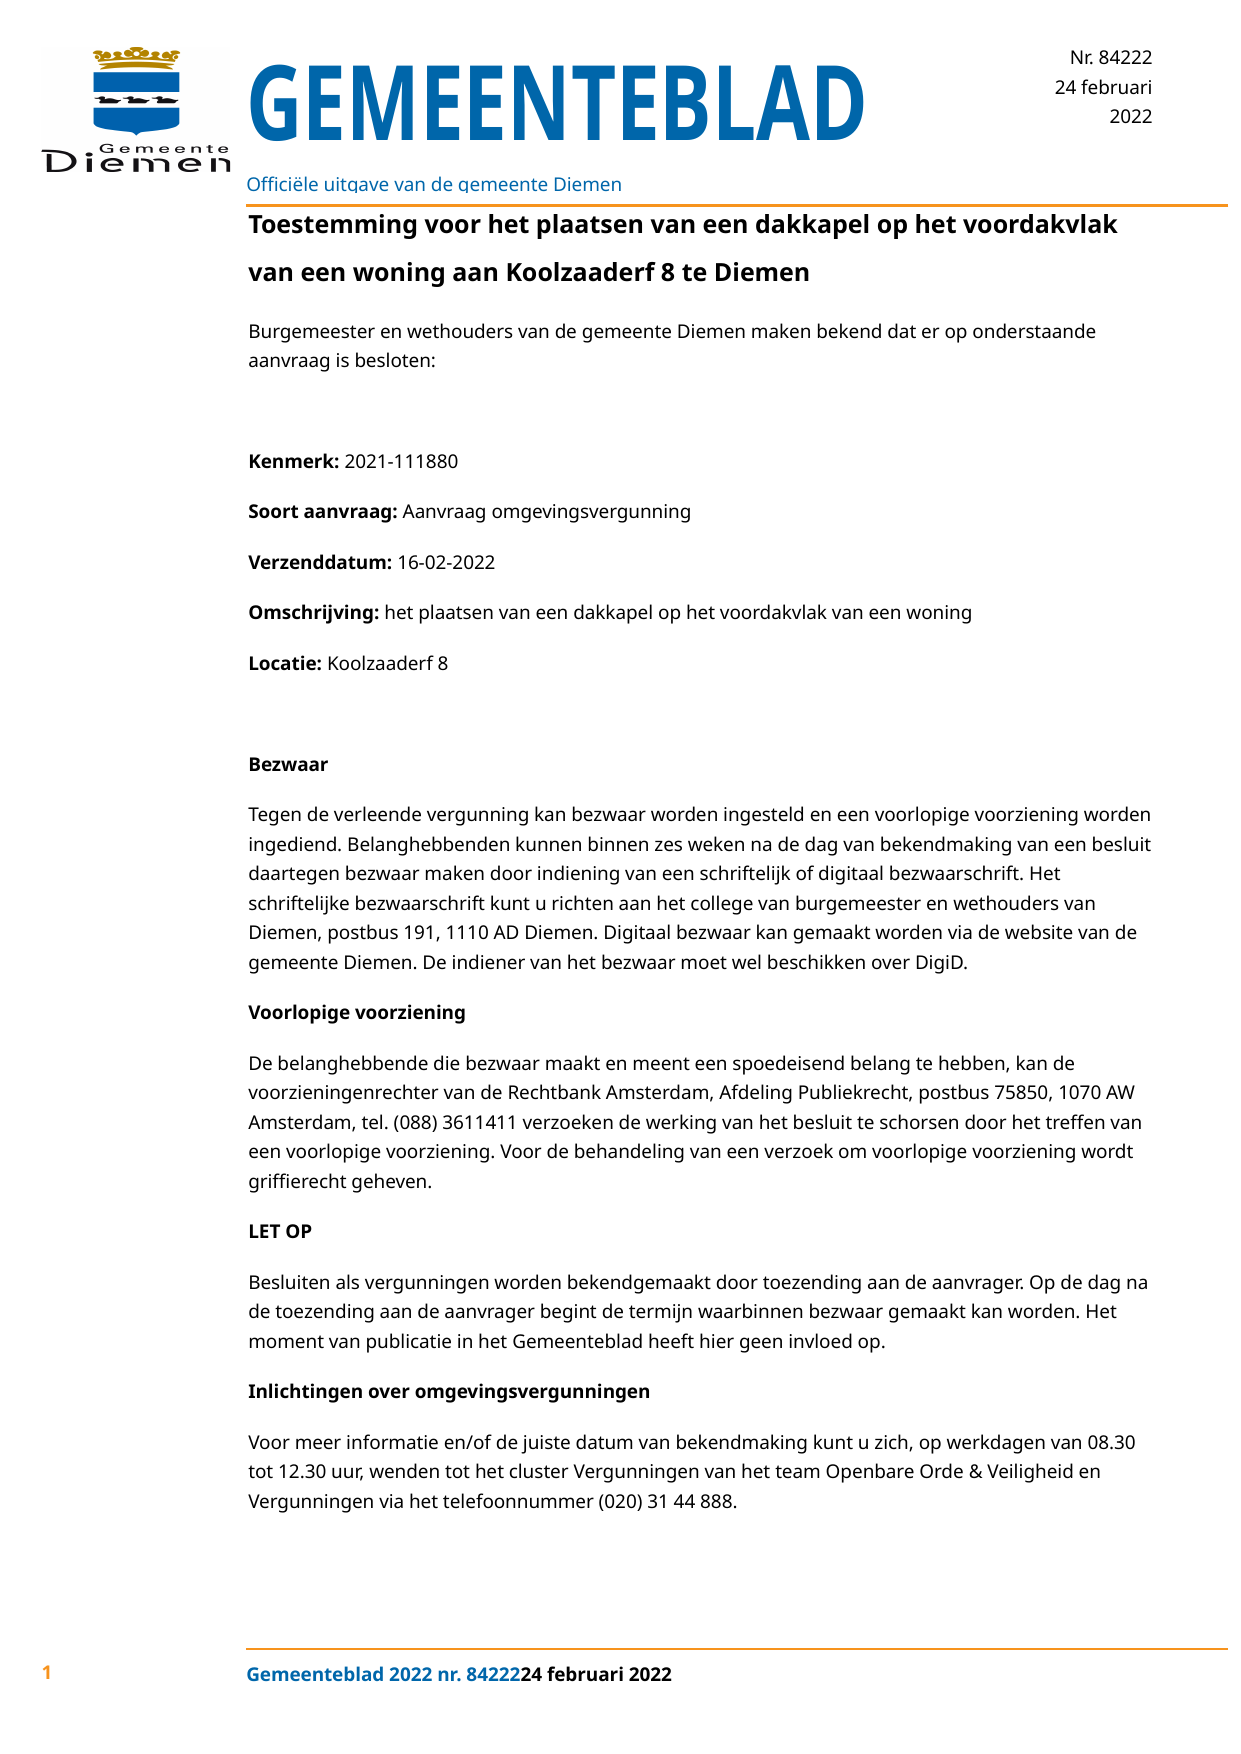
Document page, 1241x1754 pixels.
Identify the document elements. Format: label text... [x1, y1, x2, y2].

text Tegen de verleende vergunning kan bezwaar worden ingesteld en een voorlopige voorziening worden ingediend. Belanghebbenden kunnen binnen zes weken na de dag van bekendmaking van een besluit daartegen bezwaar maken door indiening van een schriftelijk of digitaal bezwaarschrift. Het schriftelijke bezwaarschrift kunt u richten aan het college van burgemeester en wethouders van Diemen, postbus 191, 1110 AD Diemen. Digitaal bezwaar kan gemaakt worden via de website van de gemeente Diemen. De indiener van het bezwaar moet wel beschikken over DigiD. [248, 801, 1152, 975]
picture [41, 47, 231, 172]
text Verzenddatum: 16-02-2022 [248, 549, 1152, 575]
text Soort aanvraag: Aanvraag omgevingsvergunning [248, 499, 1152, 524]
text De belanghebbende die bezwaar maakt en meent een spoedeisend belang te hebben, kan de voorzieningenrechter van de Rechtbank Amsterdam, Afdeling Publiekrecht, postbus 75850, 1070 AW Amsterdam, tel. (088) 3611411 verzoeken de werking van het besluit te schorsen door het treffen van een voorlopige voorziening. Voor de behandeling van een verzoek om voorlopige voorziening wordt griffierecht geheven. [248, 1050, 1152, 1194]
text Kenmerk: 2021-111880 [248, 448, 1152, 474]
text Omschrijving: het plaatsen van een dakkapel op het voordakvlak van een woning [248, 599, 1152, 625]
text Locatie: Koolzaaderf 8 [248, 650, 1152, 676]
text Bezwaar [248, 751, 1152, 777]
text Toestemming voor het plaatsen van een dakkapel op het voordakvlak van een woning aan Koolzaaderf 8 te Diemen [248, 207, 1152, 288]
text Voorlopige voorziening [248, 999, 1152, 1025]
text Inlichtingen over omgevingsvergunningen [248, 1379, 1152, 1404]
text Voor meer informatie en/of de juiste datum van bekendmaking kunt u zich, op werkdagen van 08.30 tot 12.30 uur, wenden tot het cluster Vergunningen van het team Openbare Orde & Veiligheid en Vergunningen via het telefoonnummer (020) 31 44 888. [248, 1429, 1152, 1514]
text LET OP [248, 1219, 1152, 1244]
text Burgemeester en wethouders van de gemeente Diemen maken bekend dat er op onderstaande aanvraag is besloten: [248, 318, 1152, 373]
text Besluiten als vergunningen worden bekendgemaakt door toezending aan de aanvrager. Op de dag na de toezending aan de aanvrager begint de termijn waarbinnen bezwaar gemaakt kan worden. Het moment van publicatie in het Gemeenteblad heeft hier geen invloed op. [248, 1269, 1152, 1354]
